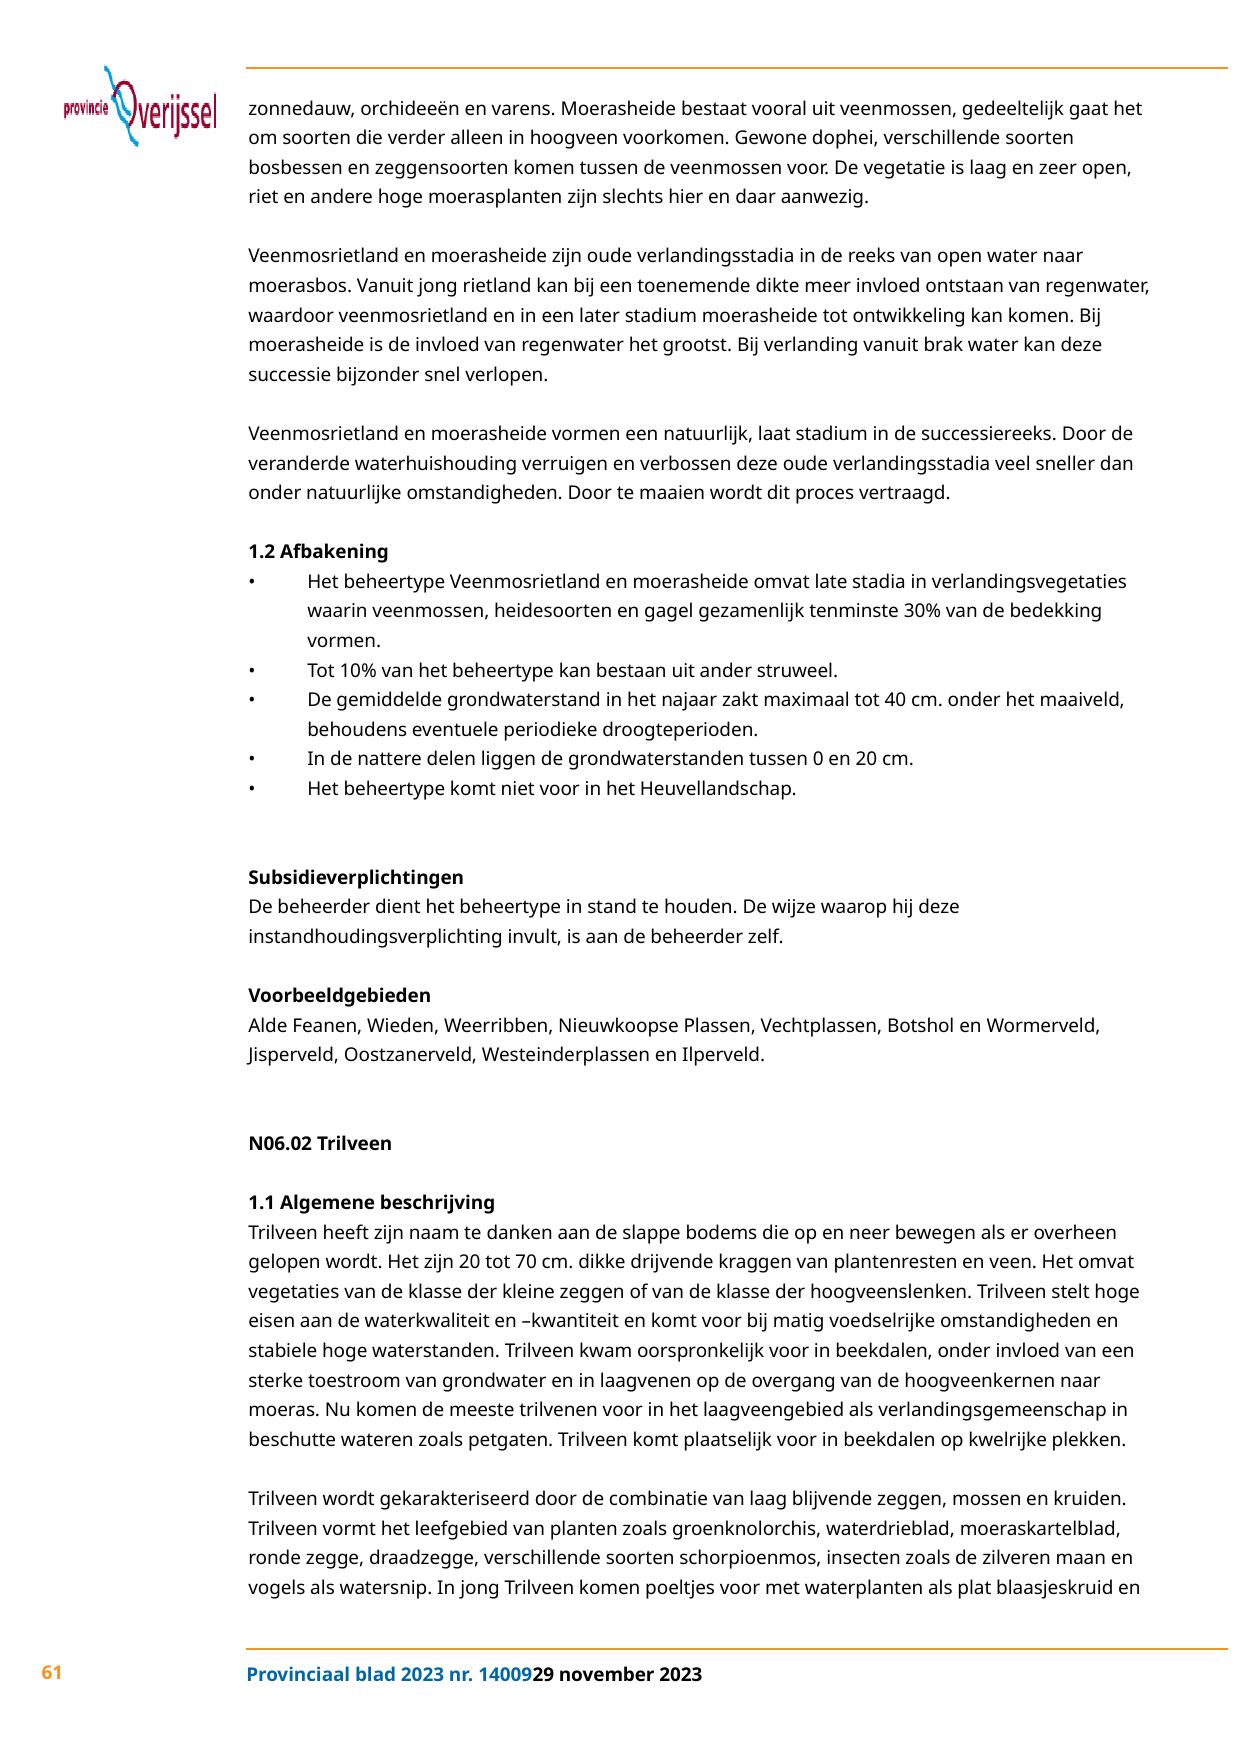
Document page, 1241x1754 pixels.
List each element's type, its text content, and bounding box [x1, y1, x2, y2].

text De beheerder dient het beheertype in stand te houden. De wijze waarop hij deze instandhoudingsverplichting invult, is aan de beheerder zelf. [248, 893, 1152, 949]
text Veenmosrietland en moerasheide vormen een natuurlijk, laat stadium in de successiereeks. Door de veranderde waterhuishouding verruigen en verbossen deze oude verlandingsstadia veel sneller dan onder natuurlijke omstandigheden. Door te maaien wordt dit proces vertraagd. [248, 420, 1152, 505]
text zonnedauw, orchideeën en varens. Moerasheide bestaat vooral uit veenmossen, gedeeltelijk gaat het om soorten die verder alleen in hoogveen voorkomen. Gewone dophei, verschillende soorten bosbessen en zeggensoorten komen tussen de veenmossen voor. De vegetatie is laag en zeer open, riet en andere hoge moerasplanten zijn slechts hier en daar aanwezig. [248, 95, 1152, 209]
picture [41, 47, 231, 172]
text Subsidieverplichtingen [248, 864, 1152, 890]
text 1.1 Algemene beschrijving [248, 1189, 1152, 1215]
list In de nattere delen liggen de grondwaterstanden tussen 0 en 20 cm. [248, 746, 1152, 771]
text Trilveen heeft zijn naam te danken aan de slappe bodems die op en neer bewegen als er overheen gelopen wordt. Het zijn 20 tot 70 cm. dikke drijvende kraggen van plantenresten en veen. Het omvat vegetaties van de klasse der kleine zeggen of van de klasse der hoogveenslenken. Trilveen stelt hoge eisen aan de waterkwaliteit en –kwantiteit en komt voor bij matig voedselrijke omstandigheden en stabiele hoge waterstanden. Trilveen kwam oorspronkelijk voor in beekdalen, onder invloed van een sterke toestroom van grondwater en in laagvenen op de overgang van de hoogveenkernen naar moeras. Nu komen de meeste trilvenen voor in het laagveengebied als verlandingsgemeenschap in beschutte wateren zoals petgaten. Trilveen komt plaatselijk voor in beekdalen op kwelrijke plekken. [248, 1219, 1152, 1452]
list Het beheertype komt niet voor in het Heuvellandschap. [248, 775, 1152, 801]
text Veenmosrietland en moerasheide zijn oude verlandingsstadia in de reeks van open water naar moerasbos. Vanuit jong rietland kan bij een toenemende dikte meer invloed ontstaan van regenwater, waardoor veenmosrietland en in een later stadium moerasheide tot ontwikkeling kan komen. Bij moerasheide is de invloed van regenwater het grootst. Bij verlanding vanuit brak water kan deze successie bijzonder snel verlopen. [248, 243, 1152, 387]
text Trilveen wordt gekarakteriseerd door de combinatie van laag blijvende zeggen, mossen en kruiden. Trilveen vormt het leefgebied van planten zoals groenknolorchis, waterdrieblad, moeraskartelblad, ronde zegge, draadzegge, verschillende soorten schorpioenmos, insecten zoals de zilveren maan en vogels als watersnip. In jong Trilveen komen poeltjes voor met waterplanten als plat blaasjeskruid en [248, 1485, 1152, 1600]
text Voorbeeldgebieden [248, 982, 1152, 1008]
list De gemiddelde grondwaterstand in het najaar zakt maximaal tot 40 cm. onder het maaiveld, behoudens eventuele periodieke droogteperioden. [248, 686, 1152, 742]
text N06.02 Trilveen [248, 1130, 1152, 1156]
list Tot 10% van het beheertype kan bestaan uit ander struweel. [248, 657, 1152, 683]
text 1.2 Afbakening [248, 538, 1152, 564]
list Het beheertype Veenmosrietland en moerasheide omvat late stadia in verlandingsvegetaties waarin veenmossen, heidesoorten en gagel gezamenlijk tenminste 30% van de bedekking vormen. [248, 568, 1152, 653]
text Alde Feanen, Wieden, Weerribben, Nieuwkoopse Plassen, Vechtplassen, Botshol en Wormerveld, Jisperveld, Oostzanerveld, Westeinderplassen en Ilperveld. [248, 1012, 1152, 1067]
